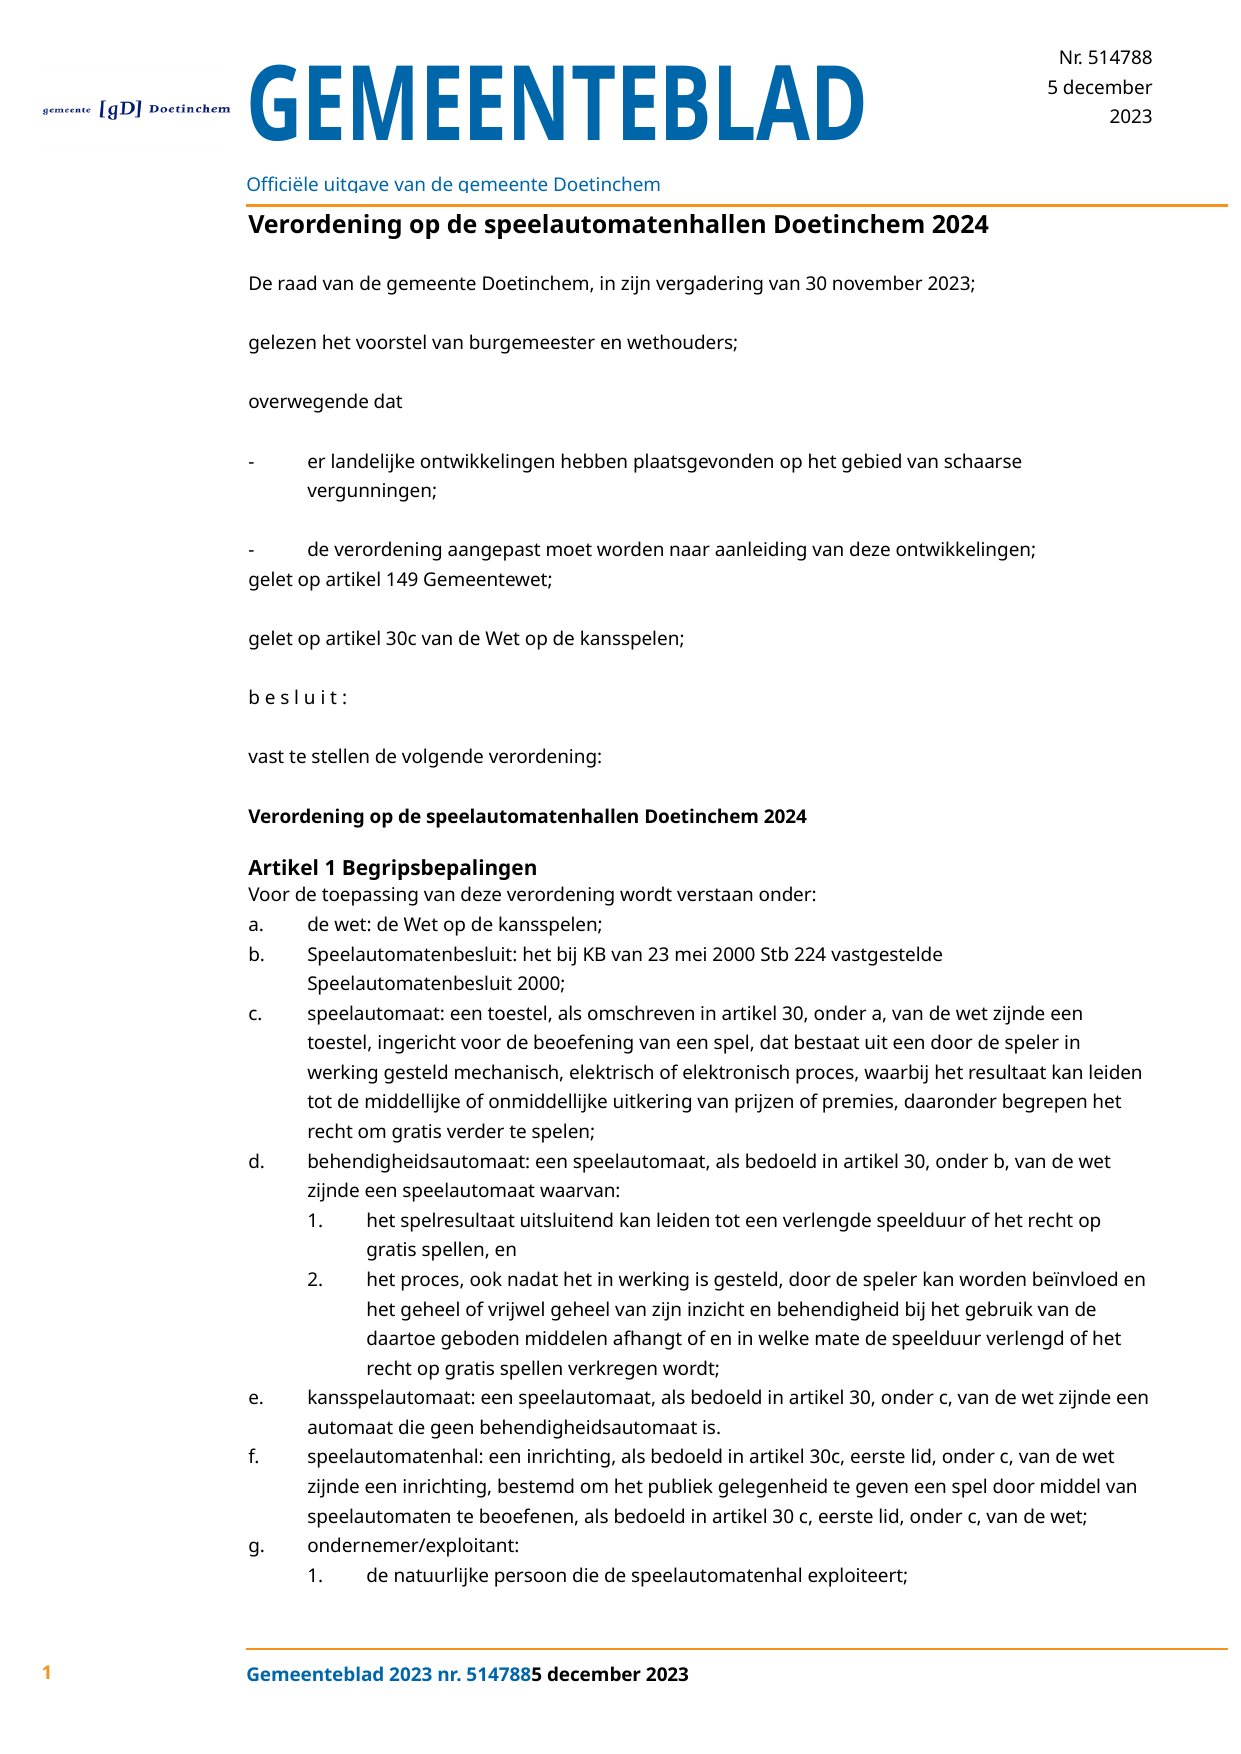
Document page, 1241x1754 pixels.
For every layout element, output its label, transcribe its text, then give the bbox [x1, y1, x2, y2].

text overwegende dat [248, 389, 1152, 414]
text Verordening op de speelautomatenhallen Doetinchem 2024 [248, 803, 1152, 828]
text gelezen het voorstel van burgemeester en wethouders; [248, 329, 1152, 355]
text Artikel 1 Begripsbepalingen [248, 853, 1152, 882]
text Voor de toepassing van deze verordening wordt verstaan onder: [248, 882, 1152, 907]
list de verordening aangepast moet worden naar aanleiding van deze ontwikkelingen; [248, 537, 1152, 562]
list het spelresultaat uitsluitend kan leiden tot een verlengde speelduur of het recht op gratis spellen, en [307, 1207, 1152, 1262]
list het proces, ook nadat het in werking is gesteld, door de speler kan worden beïnvloed en het geheel of vrijwel geheel van zijn inzicht en behendigheid bij het gebruik van de daartoe geboden middelen afhangt of en in welke mate de speelduur verlengd of het recht op gratis spellen verkregen wordt; [307, 1266, 1152, 1381]
text gelet op artikel 30c van de Wet op de kansspelen; [248, 625, 1152, 651]
text b e s l u i t : [248, 684, 1152, 710]
list Speelautomatenbesluit: het bij KB van 23 mei 2000 Stb 224 vastgestelde Speelautomatenbesluit 2000; [248, 941, 1152, 996]
list speelautomaat: een toestel, als omschreven in artikel 30, onder a, van de wet zijnde een toestel, ingericht voor de beoefening van een spel, dat bestaat uit een door de speler in werking gesteld mechanisch, elektrisch of elektronisch proces, waarbij het resultaat kan leiden tot de middellijke of onmiddellijke uitkering van prijzen of premies, daaronder begrepen het recht om gratis verder te spelen; [248, 1000, 1152, 1144]
list speelautomatenhal: een inrichting, als bedoeld in artikel 30c, eerste lid, onder c, van de wet zijnde een inrichting, bestemd om het publiek gelegenheid te geven een spel door middel van speelautomaten te beoefenen, als bedoeld in artikel 30 c, eerste lid, onder c, van de wet; [248, 1444, 1152, 1529]
list de natuurlijke persoon die de speelautomatenhal exploiteert; [307, 1562, 1152, 1588]
list kansspelautomaat: een speelautomaat, als bedoeld in artikel 30, onder c, van de wet zijnde een automaat die geen behendigheidsautomaat is. [248, 1384, 1152, 1440]
picture [41, 47, 231, 172]
list behendigheidsautomaat: een speelautomaat, als bedoeld in artikel 30, onder b, van de wet zijnde een speelautomaat waarvan: [248, 1148, 1152, 1203]
text Verordening op de speelautomatenhallen Doetinchem 2024 [248, 207, 1152, 241]
text vast te stellen de volgende verordening: [248, 744, 1152, 769]
text De raad van de gemeente Doetinchem, in zijn vergadering van 30 november 2023; [248, 270, 1152, 296]
text gelet op artikel 149 Gemeentewet; [248, 566, 1152, 592]
list ondernemer/exploitant: [248, 1532, 1152, 1558]
list de wet: de Wet op de kansspelen; [248, 911, 1152, 937]
list er landelijke ontwikkelingen hebben plaatsgevonden op het gebied van schaarse vergunningen; [248, 448, 1152, 503]
